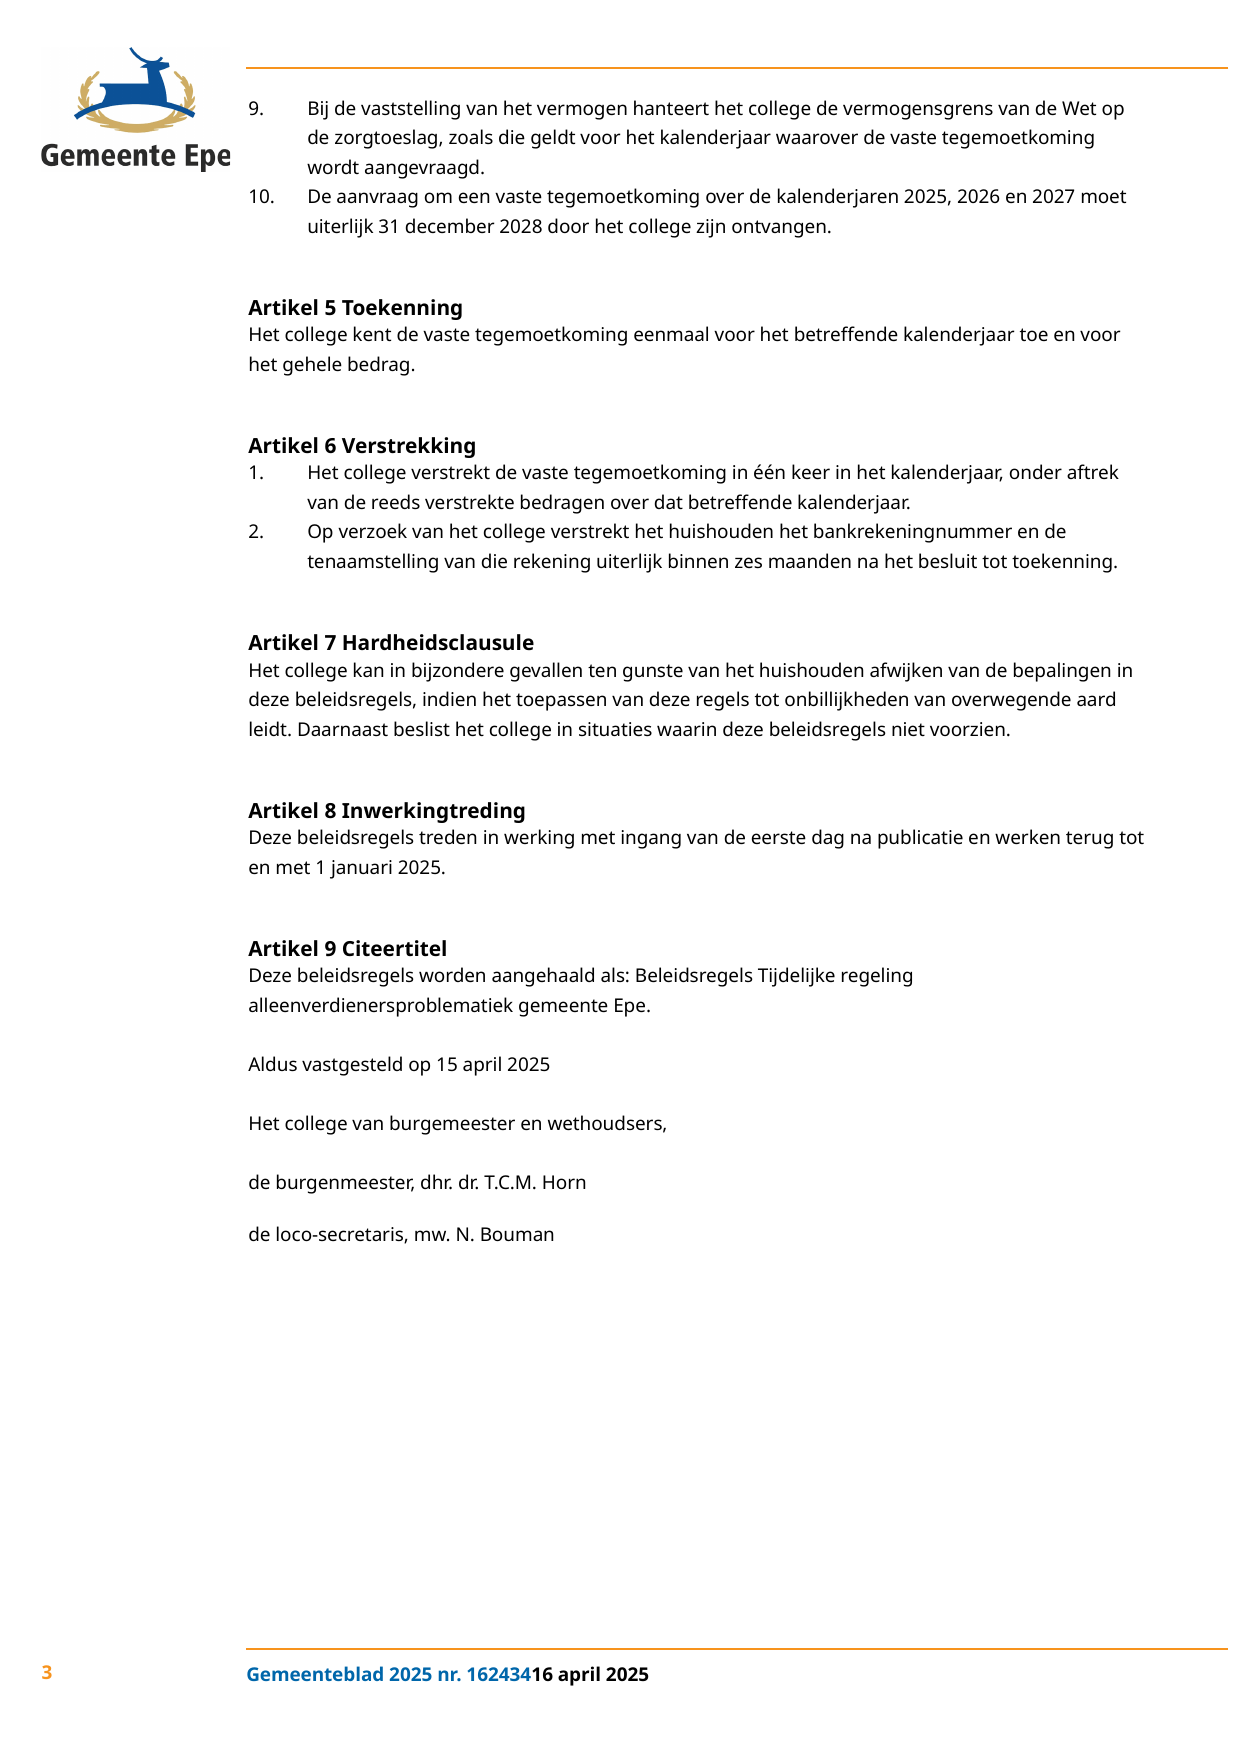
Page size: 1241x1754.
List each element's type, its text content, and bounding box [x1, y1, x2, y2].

text Het college kan in bijzondere gevallen ten gunste van het huishouden afwijken van de bepalingen in deze beleidsregels, indien het toepassen van deze regels tot onbillijkheden van overwegende aard leidt. Daarnaast beslist het college in situaties waarin deze beleidsregels niet voorzien. [248, 657, 1152, 742]
text Artikel 8 Inwerkingtreding [248, 796, 1152, 824]
list Het college verstrekt de vaste tegemoetkoming in één keer in het kalenderjaar, onder aftrek van de reeds verstrekte bedragen over dat betreffende kalenderjaar. [248, 459, 1152, 515]
text Het college van burgemeester en wethoudsers, [248, 1110, 1152, 1136]
text Artikel 7 Hardheidsclausule [248, 628, 1152, 657]
list Op verzoek van het college verstrekt het huishouden het bankrekeningnummer en de tenaamstelling van die rekening uiterlijk binnen zes maanden na het besluit tot toekenning. [248, 519, 1152, 574]
text Het college kent de vaste tegemoetkoming eenmaal voor het betreffende kalenderjaar toe en voor het gehele bedrag. [248, 322, 1152, 377]
text de loco-secretaris, mw. N. Bouman [248, 1221, 1152, 1247]
text de burgenmeester, dhr. dr. T.C.M. Horn [248, 1169, 1152, 1195]
text Artikel 5 Toekenning [248, 293, 1152, 322]
list Bij de vaststelling van het vermogen hanteert het college de vermogensgrens van de Wet op de zorgtoeslag, zoals die geldt voor het kalenderjaar waarover de vaste tegemoetkoming wordt aangevraagd. [248, 95, 1152, 180]
picture [41, 47, 231, 172]
text Artikel 9 Citeertitel [248, 934, 1152, 962]
list De aanvraag om een vaste tegemoetkoming over de kalenderjaren 2025, 2026 en 2027 moet uiterlijk 31 december 2028 door het college zijn ontvangen. [248, 183, 1152, 239]
text Artikel 6 Verstrekking [248, 431, 1152, 459]
text Deze beleidsregels treden in werking met ingang van de eerste dag na publicatie en werken terug tot en met 1 januari 2025. [248, 824, 1152, 880]
text Deze beleidsregels worden aangehaald als: Beleidsregels Tijdelijke regeling alleenverdienersproblematiek gemeente Epe. [248, 962, 1152, 1018]
text Aldus vastgesteld op 15 april 2025 [248, 1051, 1152, 1077]
